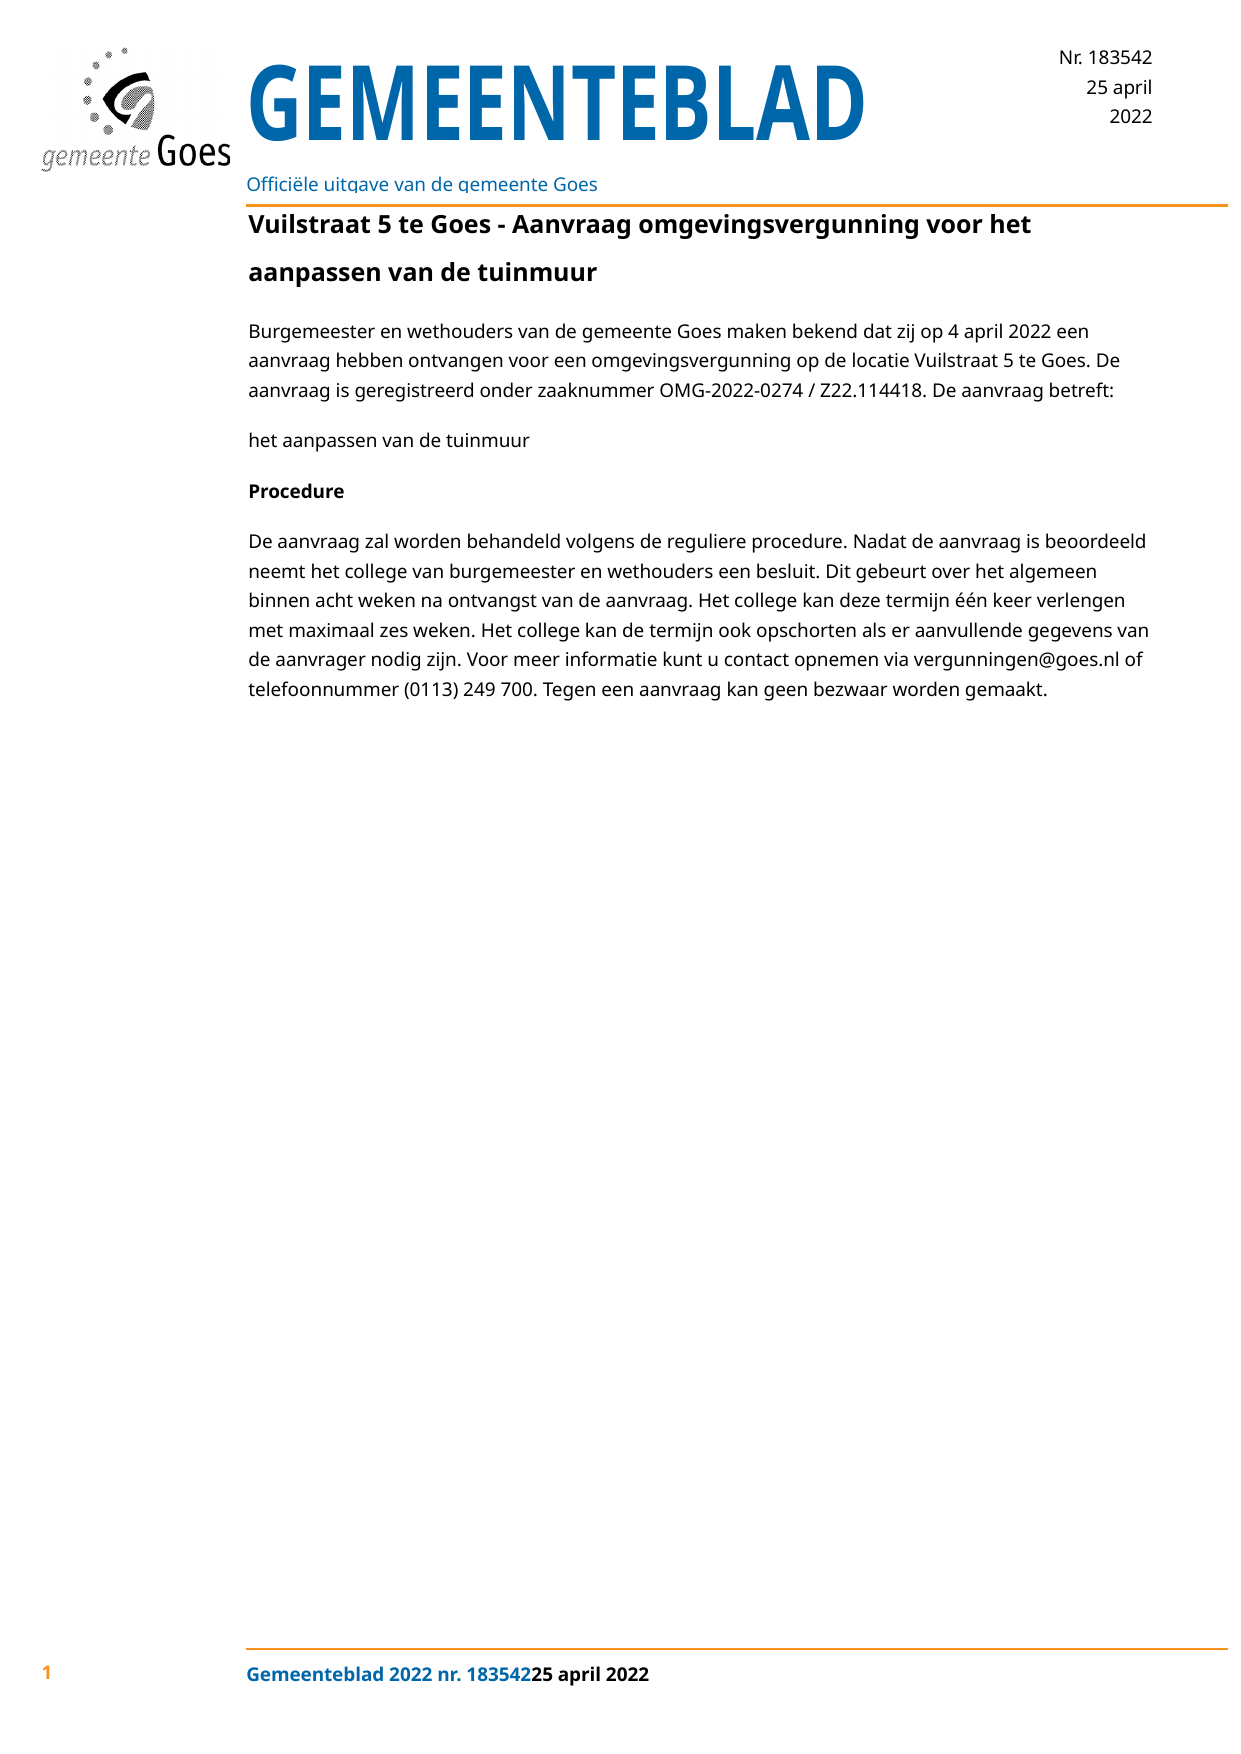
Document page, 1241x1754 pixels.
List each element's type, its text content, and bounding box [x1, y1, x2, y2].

text Procedure [248, 478, 1152, 504]
text Burgemeester en wethouders van de gemeente Goes maken bekend dat zij op 4 april 2022 een aanvraag hebben ontvangen voor een omgevingsvergunning op de locatie Vuilstraat 5 te Goes. De aanvraag is geregistreerd onder zaaknummer OMG-2022-0274 / Z22.114418. De aanvraag betreft: [248, 318, 1152, 403]
picture [41, 47, 231, 172]
text Vuilstraat 5 te Goes - Aanvraag omgevingsvergunning voor het aanpassen van de tuinmuur [248, 207, 1152, 288]
text De aanvraag zal worden behandeld volgens de reguliere procedure. Nadat de aanvraag is beoordeeld neemt het college van burgemeester en wethouders een besluit. Dit gebeurt over het algemeen binnen acht weken na ontvangst van de aanvraag. Het college kan deze termijn één keer verlengen met maximaal zes weken. Het college kan de termijn ook opschorten als er aanvullende gegevens van de aanvrager nodig zijn. Voor meer informatie kunt u contact opnemen via vergunningen@goes.nl of telefoonnummer (0113) 249 700. Tegen een aanvraag kan geen bezwaar worden gemaakt. [248, 528, 1152, 702]
text het aanpassen van de tuinmuur [248, 427, 1152, 453]
